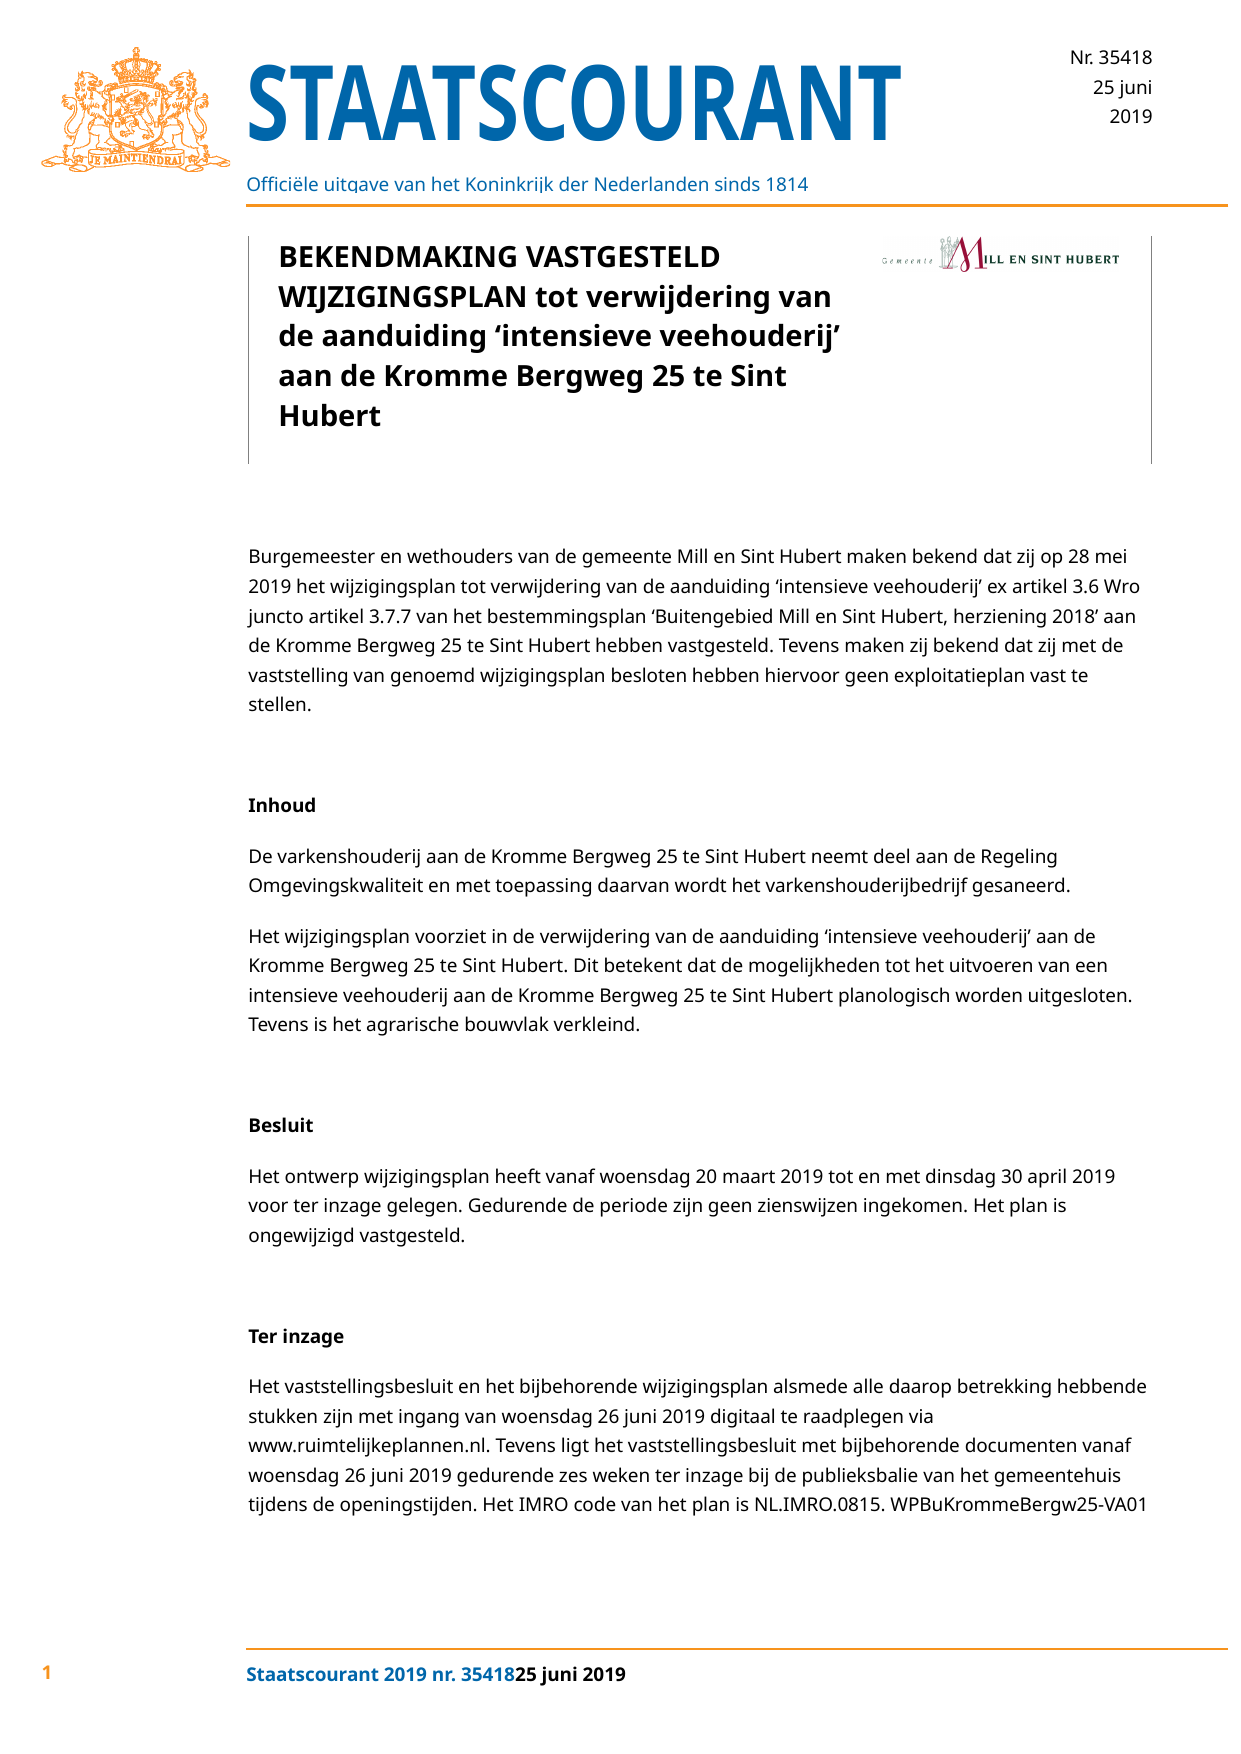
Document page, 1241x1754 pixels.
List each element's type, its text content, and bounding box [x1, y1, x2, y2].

text Inhoud [248, 792, 1152, 818]
text Besluit [248, 1112, 1152, 1138]
table_header BEKENDMAKING VASTGESTELD WIJZIGINGSPLAN tot verwijdering van de aanduiding ‘intensieve veehouderij’ aan de Kromme Bergweg 25 te Sint Hubert [249, 236, 850, 464]
text Het ontwerp wijzigingsplan heeft vanaf woensdag 20 maart 2019 tot en met dinsdag 30 april 2019 voor ter inzage gelegen. Gedurende de periode zijn geen zienswijzen ingekomen. Het plan is ongewijzigd vastgesteld. [248, 1163, 1152, 1248]
text Het wijzigingsplan voorziet in de verwijdering van de aanduiding ‘intensieve veehouderij’ aan de Kromme Bergweg 25 te Sint Hubert. Dit betekent dat de mogelijkheden tot het uitvoeren van een intensieve veehouderij aan de Kromme Bergweg 25 te Sint Hubert planologisch worden uitgesloten. Tevens is het agrarische bouwvlak verkleind. [248, 923, 1152, 1037]
text Het vaststellingsbesluit en het bijbehorende wijzigingsplan alsmede alle daarop betrekking hebbende stukken zijn met ingang van woensdag 26 juni 2019 digitaal te raadplegen via www.ruimtelijkeplannen.nl. Tevens ligt het vaststellingsbesluit met bijbehorende documenten vanaf woensdag 26 juni 2019 gedurende zes weken ter inzage bij de publieksbalie van het gemeentehuis tijdens de openingstijden. Het IMRO code van het plan is NL.IMRO.0815. WPBuKrommeBergw25-VA01 [248, 1373, 1152, 1517]
text Ter inzage [248, 1323, 1152, 1349]
picture [882, 236, 1119, 272]
text Burgemeester en wethouders van de gemeente Mill en Sint Hubert maken bekend dat zij op 28 mei 2019 het wijzigingsplan tot verwijdering van de aanduiding ‘intensieve veehouderij’ ex artikel 3.6 Wro juncto artikel 3.7.7 van het bestemmingsplan ‘Buitengebied Mill en Sint Hubert, herziening 2018’ aan de Kromme Bergweg 25 te Sint Hubert hebben vastgesteld. Tevens maken zij bekend dat zij met de vaststelling van genoemd wijzigingsplan besloten hebben hiervoor geen exploitatieplan vast te stellen. [248, 544, 1152, 717]
picture [41, 47, 231, 172]
table_header [850, 236, 1151, 464]
text De varkenshouderij aan de Kromme Bergweg 25 te Sint Hubert neemt deel aan de Regeling Omgevingskwaliteit en met toepassing daarvan wordt het varkenshouderijbedrijf gesaneerd. [248, 843, 1152, 898]
